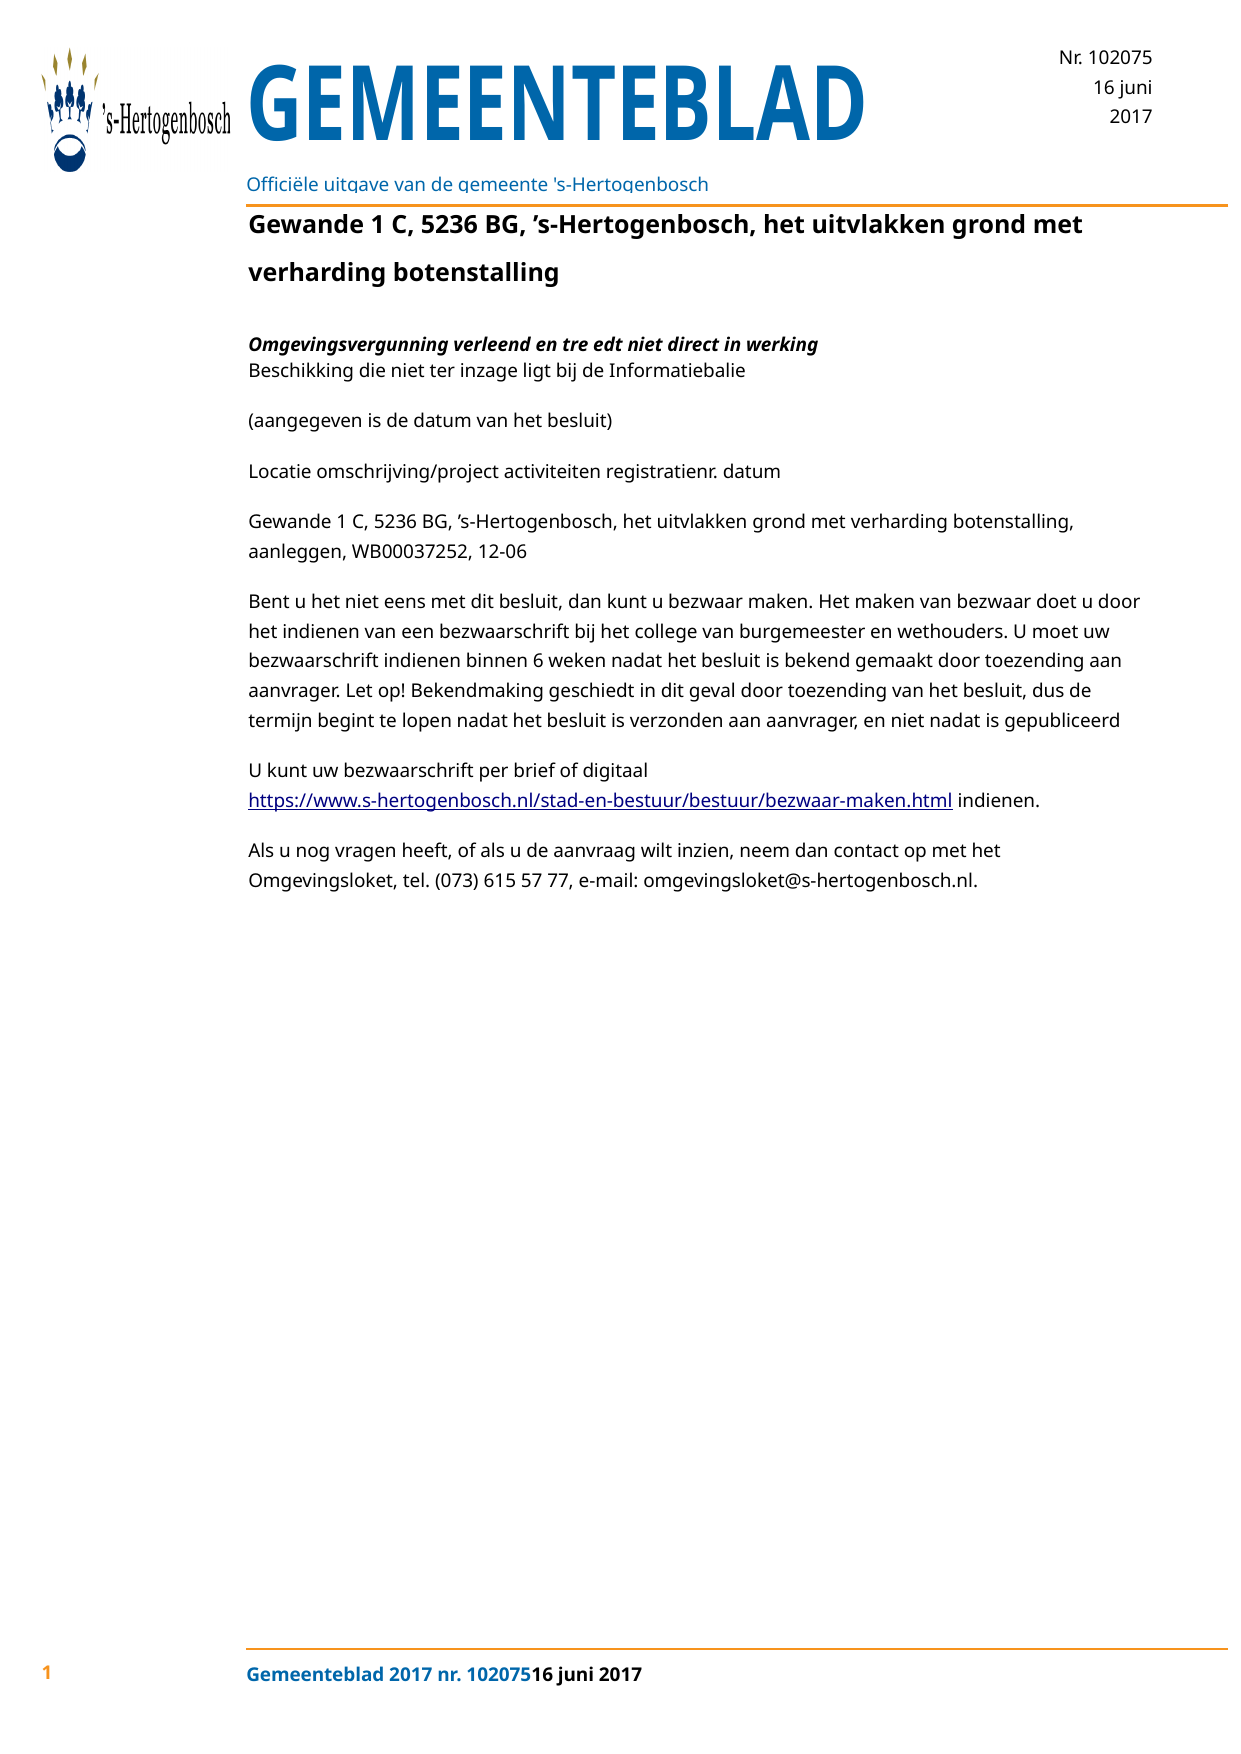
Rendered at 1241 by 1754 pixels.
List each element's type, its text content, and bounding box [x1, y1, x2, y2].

text Gewande 1 C, 5236 BG, ’s-Hertogenbosch, het uitvlakken grond met verharding botenstalling [248, 207, 1152, 288]
picture [41, 47, 231, 172]
text U kunt uw bezwaarschrift per brief of digitaal https://www.s-hertogenbosch.nl/stad-en-bestuur/bestuur/bezwaar-maken.html indienen. [248, 757, 1152, 812]
text (aangegeven is de datum van het besluit) [248, 408, 1152, 433]
text Als u nog vragen heeft, of als u de aanvraag wilt inzien, neem dan contact op met het Omgevingsloket, tel. (073) 615 57 77, e-mail: omgevingsloket@s-hertogenbosch.nl. [248, 837, 1152, 892]
text Omgevingsvergunning verleend en tre edt niet direct in werking [248, 331, 1152, 357]
text Bent u het niet eens met dit besluit, dan kunt u bezwaar maken. Het maken van bezwaar doet u door het indienen van een bezwaarschrift bij het college van burgemeester en wethouders. U moet uw bezwaarschrift indienen binnen 6 weken nadat het besluit is bekend gemaakt door toezending aan aanvrager. Let op! Bekendmaking geschiedt in dit geval door toezending van het besluit, dus de termijn begint te lopen nadat het besluit is verzonden aan aanvrager, en niet nadat is gepubliceerd [248, 588, 1152, 732]
text Beschikking die niet ter inzage ligt bij de Informatiebalie [248, 357, 1152, 383]
text Locatie omschrijving/project activiteiten registratienr. datum [248, 458, 1152, 484]
text Gewande 1 C, 5236 BG, ’s-Hertogenbosch, het uitvlakken grond met verharding botenstalling, aanleggen, WB00037252, 12-06 [248, 508, 1152, 564]
